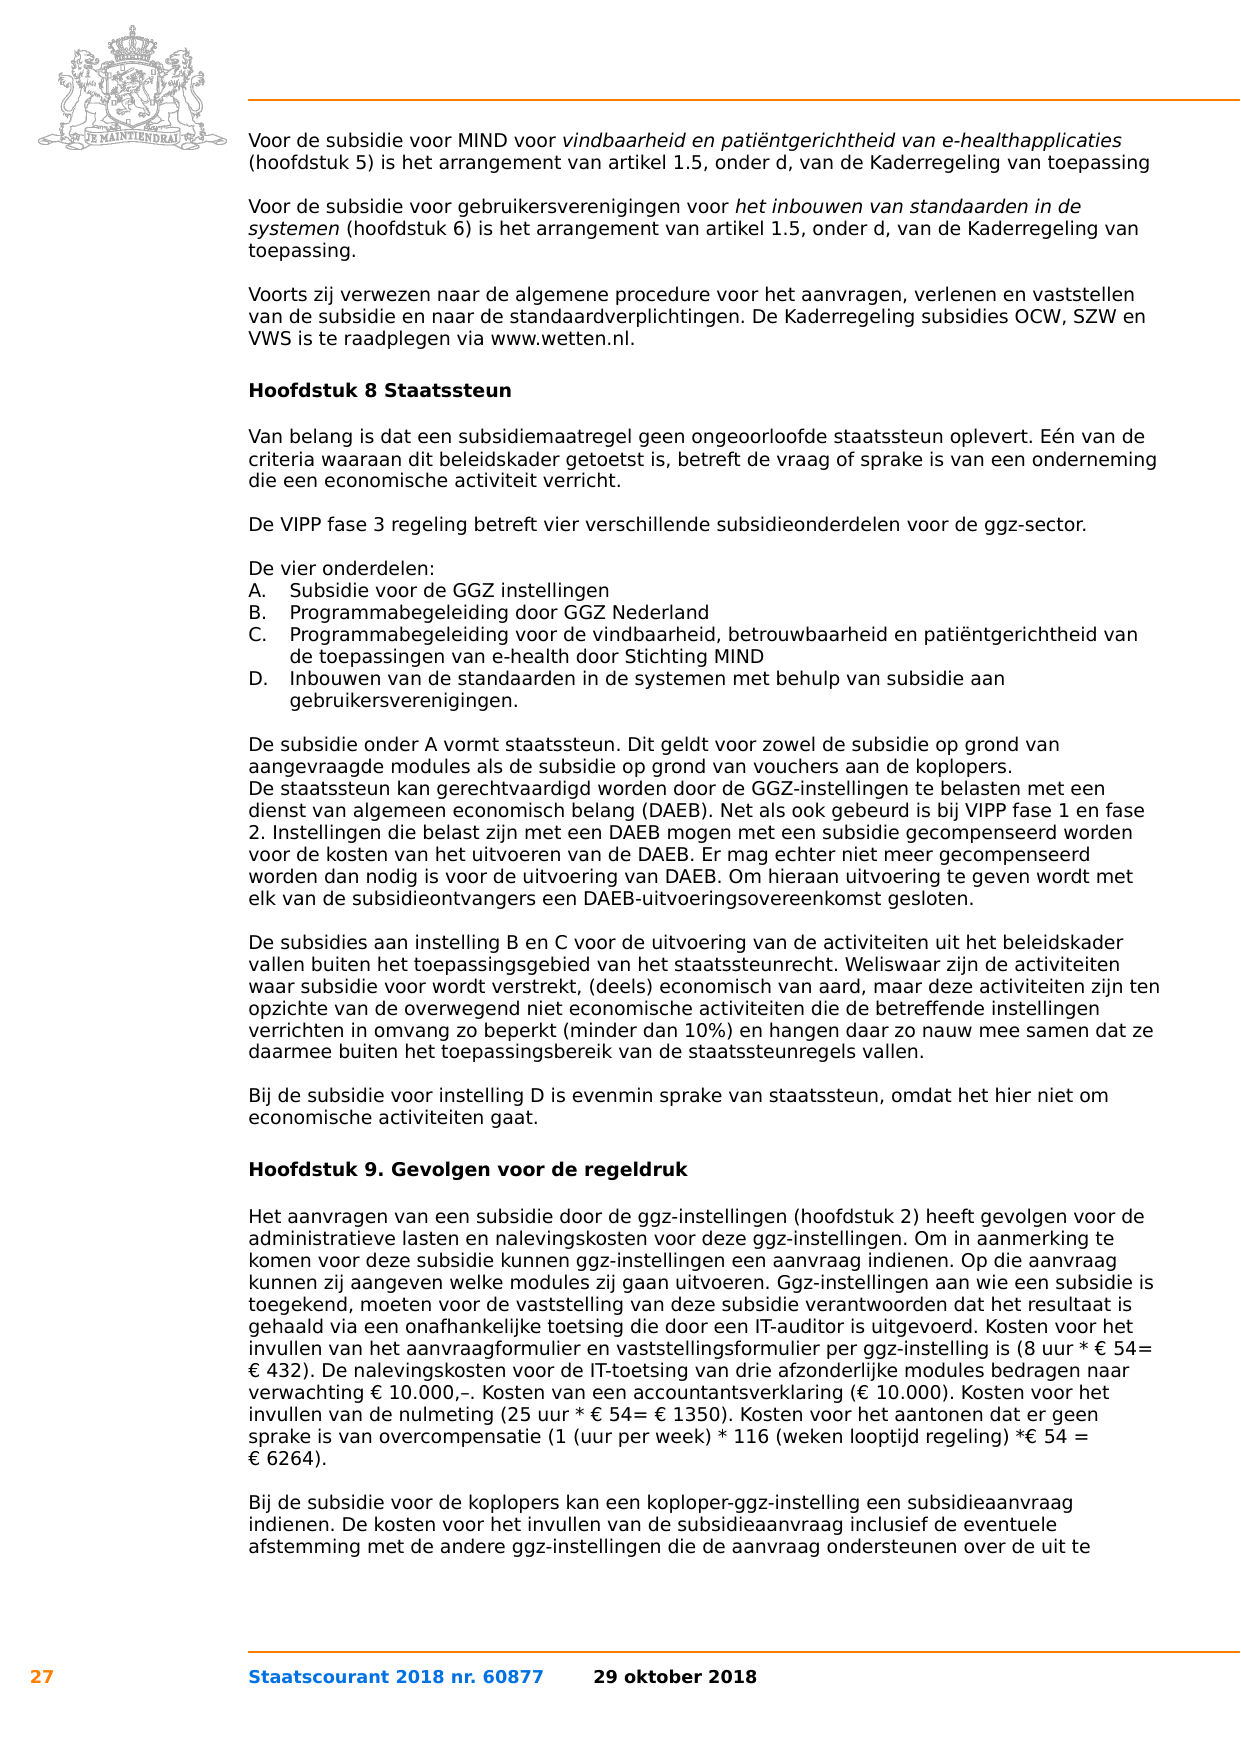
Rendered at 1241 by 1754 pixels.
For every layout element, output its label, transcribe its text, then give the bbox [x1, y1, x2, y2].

text De vier onderdelen: [248, 558, 1163, 580]
text Bij de subsidie voor de koplopers kan een koploper-ggz-instelling een subsidieaanvraag indienen. De kosten voor het invullen van de subsidieaanvraag inclusief de eventuele afstemming met de andere ggz-instellingen die de aanvraag ondersteunen over de uit te [248, 1492, 1163, 1558]
text Van belang is dat een subsidiemaatregel geen ongeoorloofde staatssteun oplevert. Eén van de criteria waaraan dit beleidskader getoetst is, betreft de vraag of sprake is van een onderneming die een economische activiteit verricht. [248, 426, 1163, 492]
text A. Subsidie voor de GGZ instellingen [248, 580, 1163, 602]
text Bij de subsidie voor instelling D is evenmin sprake van staatssteun, omdat het hier niet om economische activiteiten gaat. [248, 1085, 1163, 1129]
text C. Programmabegeleiding voor de vindbaarheid, betrouwbaarheid en patiëntgerichtheid van de toepassingen van e-health door Stichting MIND [248, 624, 1163, 668]
text D. Inbouwen van de standaarden in de systemen met behulp van subsidie aan gebruikersverenigingen. [248, 668, 1163, 712]
subtitle Hoofdstuk 8 Staatssteun [248, 379, 1163, 401]
text De staatssteun kan gerechtvaardigd worden door de GGZ-instellingen te belasten met een dienst van algemeen economisch belang (DAEB). Net als ook gebeurd is bij VIPP fase 1 en fase 2. Instellingen die belast zijn met een DAEB mogen met een subsidie gecompenseerd worden voor de kosten van het uitvoeren van de DAEB. Er mag echter niet meer gecompenseerd worden dan nodig is voor de uitvoering van DAEB. Om hieraan uitvoering te geven wordt met elk van de subsidieontvangers een DAEB-uitvoeringsovereenkomst gesloten. [248, 778, 1163, 910]
text Voorts zij verwezen naar de algemene procedure voor het aanvragen, verlenen en vaststellen van de subsidie en naar de standaardverplichtingen. De Kaderregeling subsidies OCW, SZW en VWS is te raadplegen via www.wetten.nl. [248, 283, 1163, 349]
subtitle Hoofdstuk 9. Gevolgen voor de regeldruk [248, 1159, 1163, 1181]
text De subsidie onder A vormt staatssteun. Dit geldt voor zowel de subsidie op grond van aangevraagde modules als de subsidie op grond van vouchers aan de koplopers. [248, 734, 1163, 778]
text De subsidies aan instelling B en C voor de uitvoering van de activiteiten uit het beleidskader vallen buiten het toepassingsgebied van het staatssteunrecht. Weliswaar zijn de activiteiten waar subsidie voor wordt verstrekt, (deels) economisch van aard, maar deze activiteiten zijn ten opzichte van de overwegend niet economische activiteiten die de betreffende instellingen verrichten in omvang zo beperkt (minder dan 10%) en hangen daar zo nauw mee samen dat ze daarmee buiten het toepassingsbereik van de staatssteunregels vallen. [248, 932, 1163, 1063]
text Voor de subsidie voor MIND voor vindbaarheid en patiëntgerichtheid van e-healthapplicaties (hoofdstuk 5) is het arrangement van artikel 1.5, onder d, van de Kaderregeling van toepassing [248, 130, 1163, 174]
text Voor de subsidie voor gebruikersverenigingen voor het inbouwen van standaarden in de systemen (hoofdstuk 6) is het arrangement van artikel 1.5, onder d, van de Kaderregeling van toepassing. [248, 196, 1163, 262]
text Het aanvragen van een subsidie door de ggz-instellingen (hoofdstuk 2) heeft gevolgen voor de administratieve lasten en nalevingskosten voor deze ggz-instellingen. Om in aanmerking te komen voor deze subsidie kunnen ggz-instellingen een aanvraag indienen. Op die aanvraag kunnen zij aangeven welke modules zij gaan uitvoeren. Ggz-instellingen aan wie een subsidie is toegekend, moeten voor de vaststelling van deze subsidie verantwoorden dat het resultaat is gehaald via een onafhankelijke toetsing die door een IT-auditor is uitgevoerd. Kosten voor het invullen van het aanvraagformulier en vaststellingsformulier per ggz-instelling is (8 uur * € 54= € 432). De nalevingskosten voor de IT-toetsing van drie afzonderlijke modules bedragen naar verwachting € 10.000,–. Kosten van een accountantsverklaring (€ 10.000). Kosten voor het invullen van de nulmeting (25 uur * € 54= € 1350). Kosten voor het aantonen dat er geen sprake is van overcompensatie (1 (uur per week) * 116 (weken looptijd regeling) *€ 54 = € 6264). [248, 1206, 1163, 1470]
picture [38, 25, 227, 150]
text De VIPP fase 3 regeling betreft vier verschillende subsidieonderdelen voor de ggz-sector. [248, 514, 1163, 536]
text B. Programmabegeleiding door GGZ Nederland [248, 602, 1163, 624]
